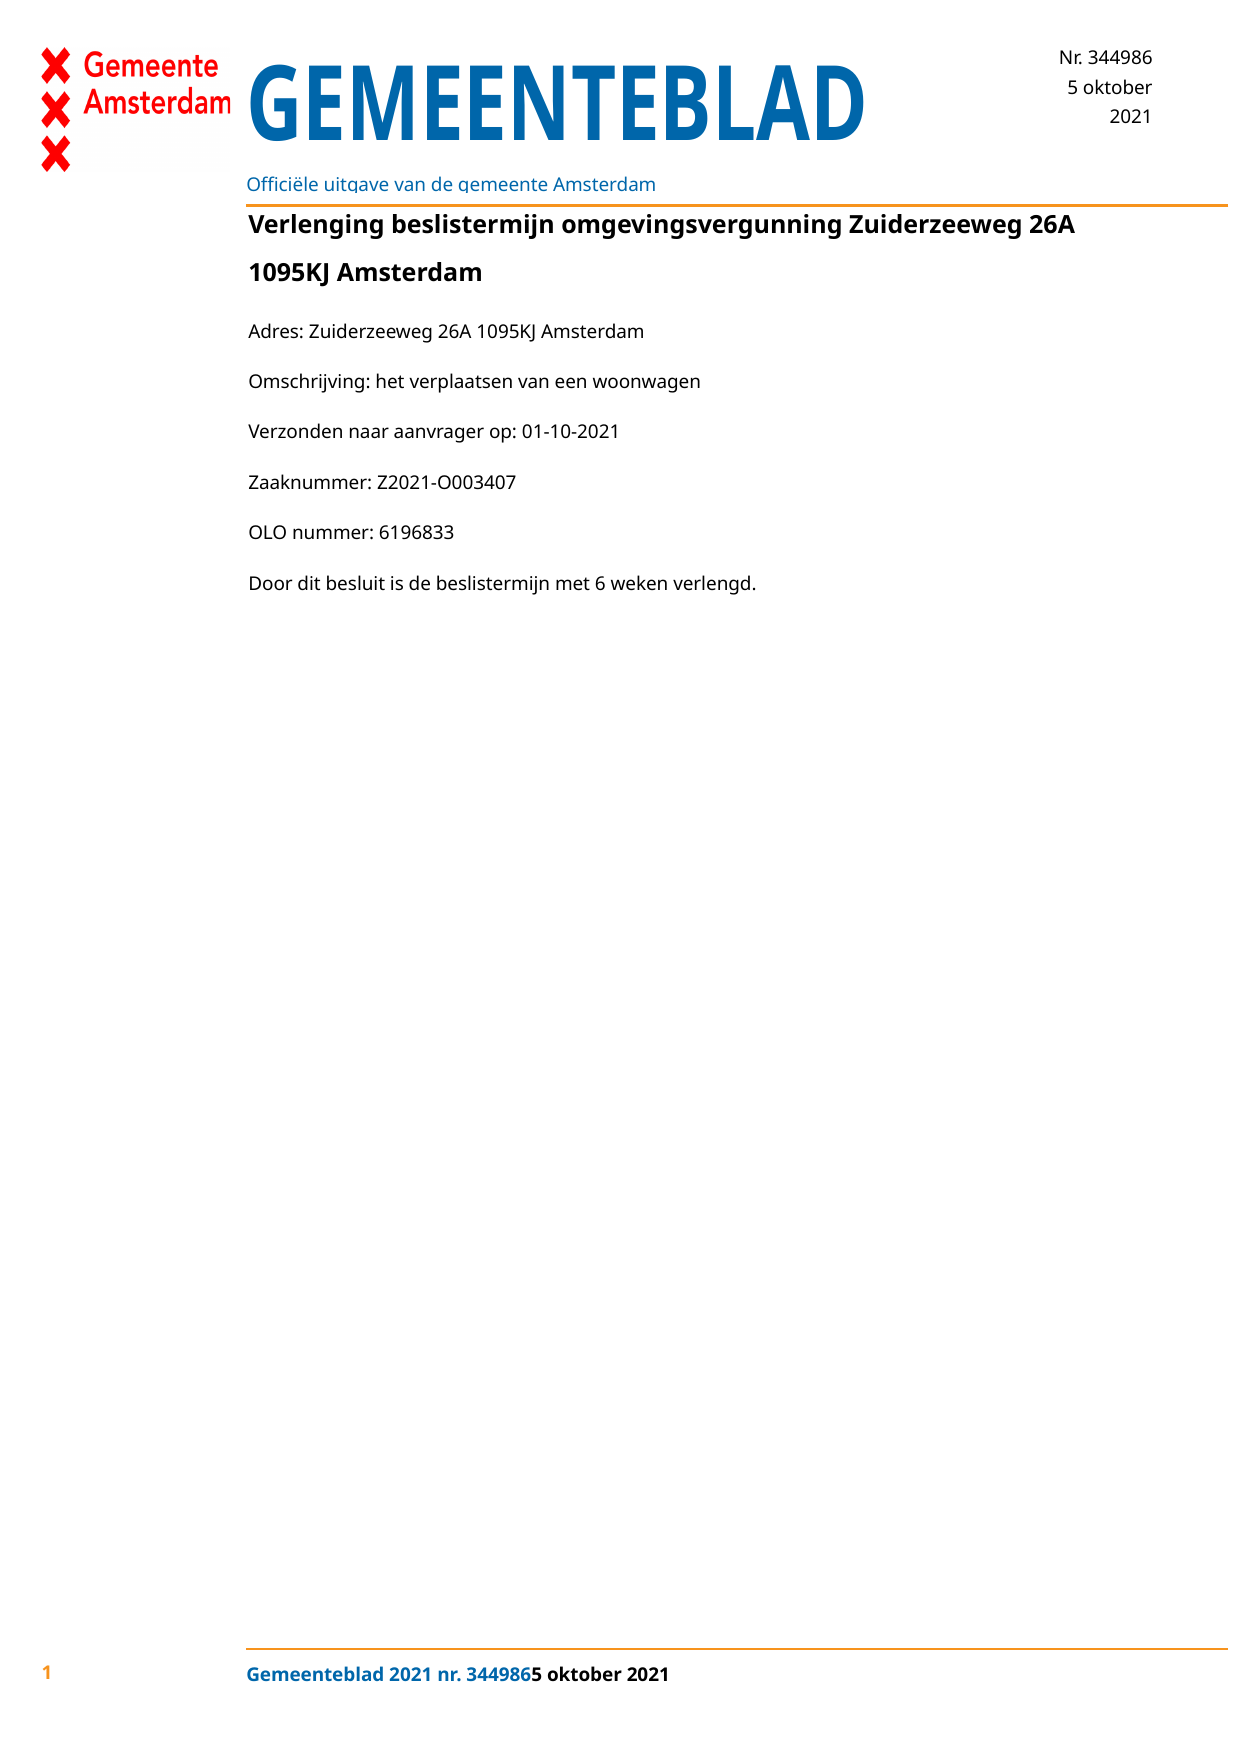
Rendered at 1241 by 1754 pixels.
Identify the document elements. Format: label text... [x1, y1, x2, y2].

text Adres: Zuiderzeeweg 26A 1095KJ Amsterdam [248, 318, 1152, 344]
text Verlenging beslistermijn omgevingsvergunning Zuiderzeeweg 26A 1095KJ Amsterdam [248, 207, 1152, 288]
text Omschrijving: het verplaatsen van een woonwagen [248, 368, 1152, 394]
text OLO nummer: 6196833 [248, 519, 1152, 545]
picture [41, 47, 231, 172]
text Zaaknummer: Z2021-O003407 [248, 469, 1152, 495]
text Verzonden naar aanvrager op: 01-10-2021 [248, 419, 1152, 444]
text Door dit besluit is de beslistermijn met 6 weken verlengd. [248, 570, 1152, 596]
